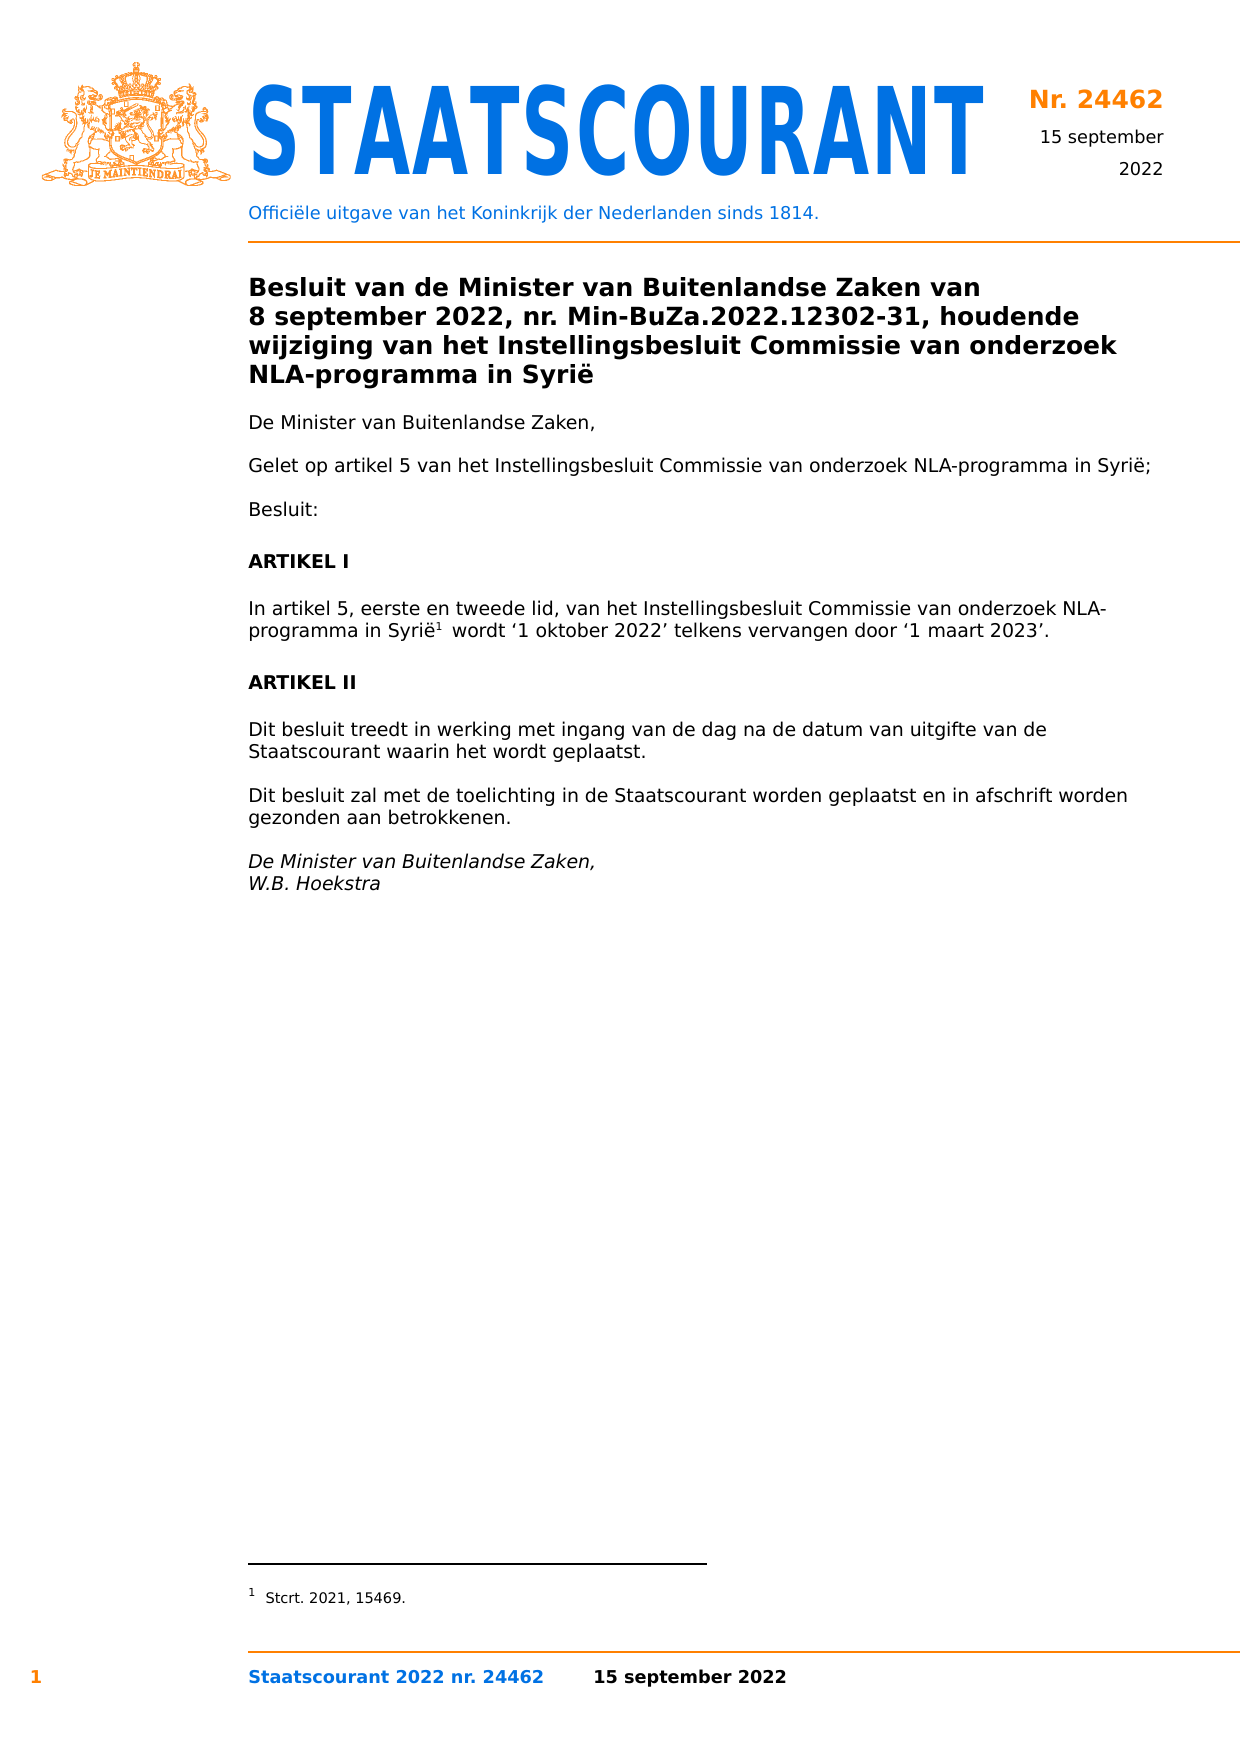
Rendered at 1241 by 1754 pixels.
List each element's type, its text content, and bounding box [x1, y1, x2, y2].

text Dit besluit zal met de toelichting in de Staatscourant worden geplaatst en in afschrift worden gezonden aan betrokkenen. [248, 785, 1163, 829]
text Dit besluit treedt in werking met ingang van de dag na de datum van uitgifte van de Staatscourant waarin het wordt geplaatst. [248, 719, 1163, 763]
table_header STAATSCOURANT [248, 62, 998, 203]
table_header [25, 62, 248, 241]
table_header Nr. 24462 [998, 62, 1240, 121]
text De Minister van Buitenlandse Zaken, [248, 412, 1163, 433]
table_cell 2022 [998, 153, 1240, 203]
subtitle ARTIKEL I [248, 551, 1163, 573]
text Stcrt. 2021, 15469. [248, 1586, 1163, 1608]
text De Minister van Buitenlandse Zaken, W.B. Hoekstra [248, 851, 1163, 895]
picture [41, 62, 231, 186]
subtitle Besluit van de Minister van Buitenlandse Zaken van 8 september 2022, nr. Min-BuZa.2022.12302-31, houdende wijziging van het Instellingsbesluit Commissie van onderzoek NLA-programma in Syrië [248, 273, 1163, 390]
text In artikel 5, eerste en tweede lid, van het Instellingsbesluit Commissie van onderzoek NLA-programma in Syrië wordt ‘1 oktober 2022’ telkens vervangen door ‘1 maart 2023’. [248, 598, 1163, 642]
table_cell Officiële uitgave van het Koninkrijk der Nederlanden sinds 1814. [248, 203, 1240, 241]
subtitle ARTIKEL II [248, 672, 1163, 694]
table_cell 15 september [998, 121, 1240, 153]
text Gelet op artikel 5 van het Instellingsbesluit Commissie van onderzoek NLA-programma in Syrië; [248, 455, 1163, 477]
text Besluit: [248, 499, 1163, 521]
